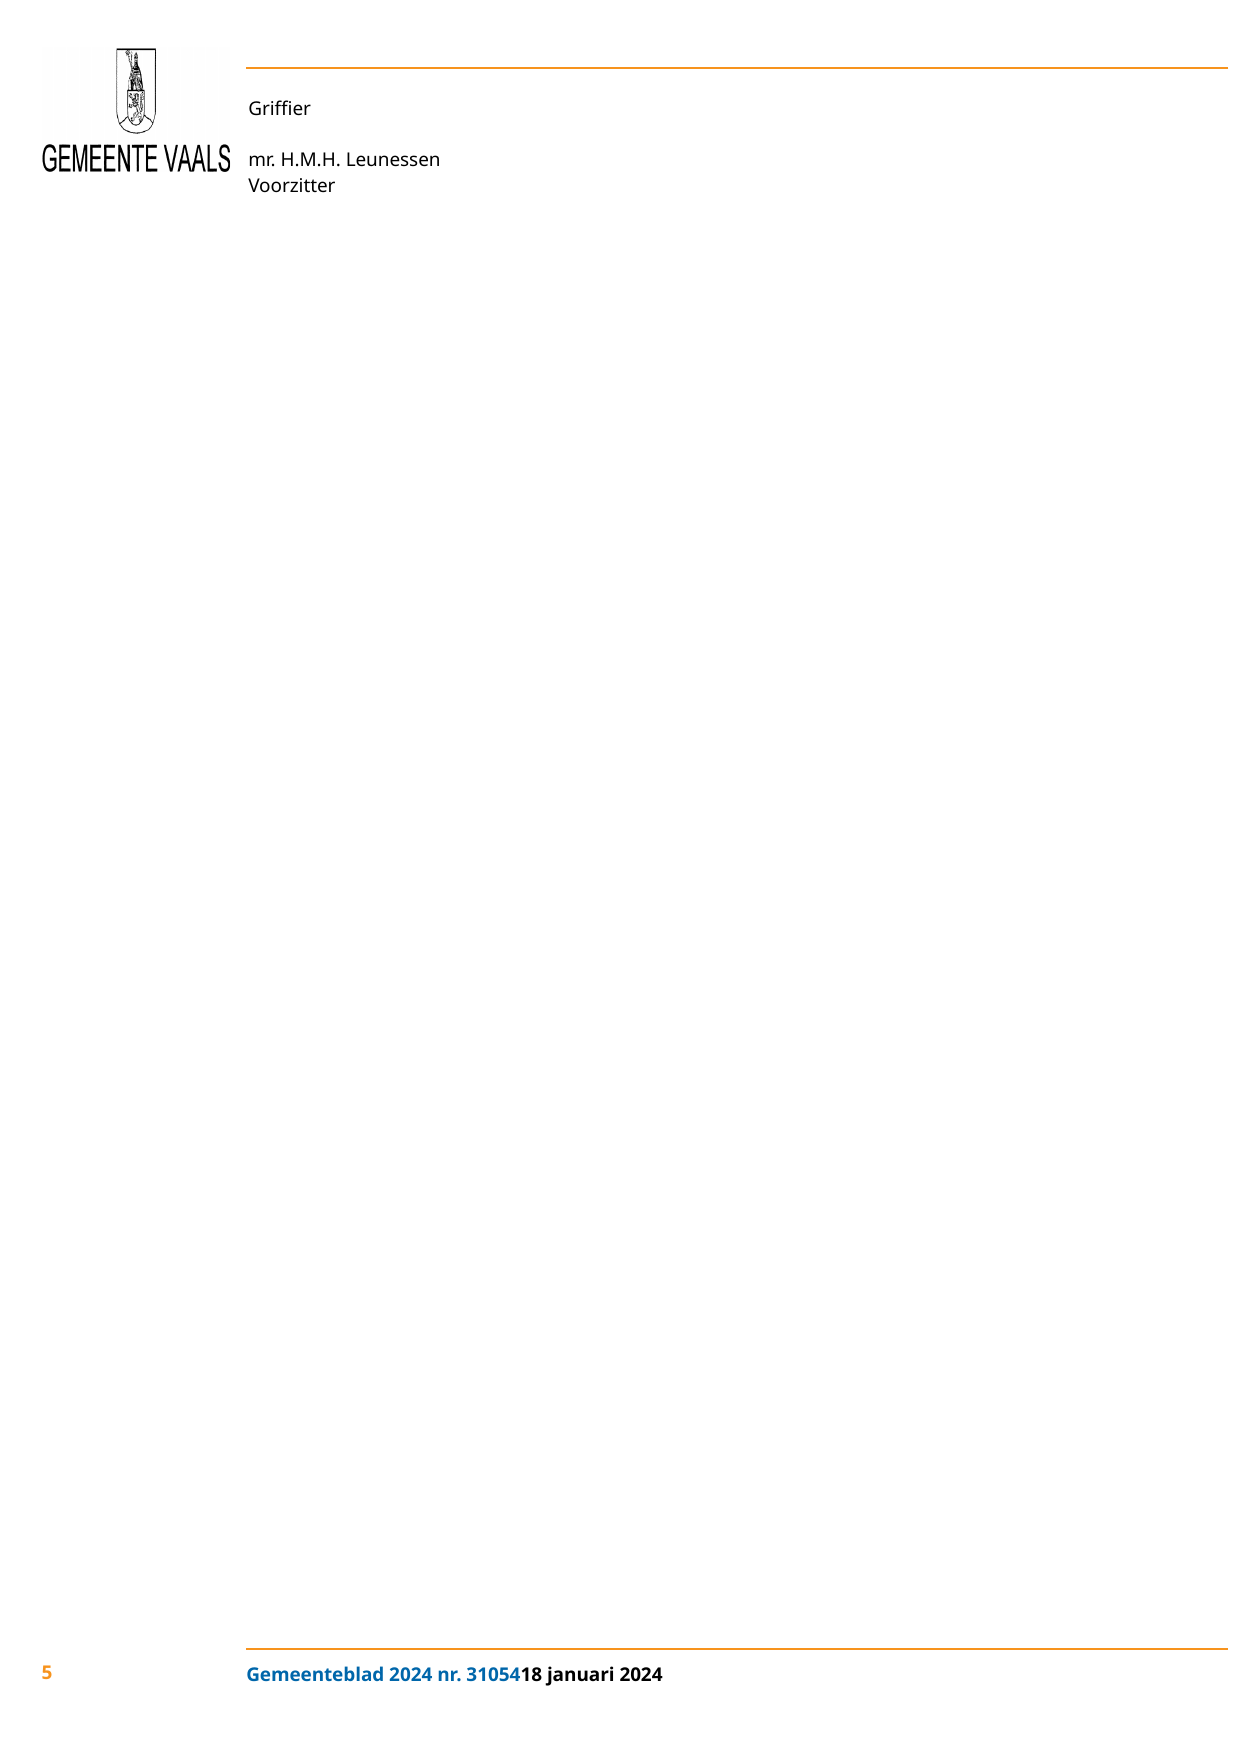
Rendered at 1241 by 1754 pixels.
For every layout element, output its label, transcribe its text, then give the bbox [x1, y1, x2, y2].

text Griffier [248, 95, 1152, 121]
picture [41, 47, 231, 172]
text Voorzitter [248, 172, 1152, 198]
text mr. H.M.H. Leunessen [248, 146, 1152, 172]
